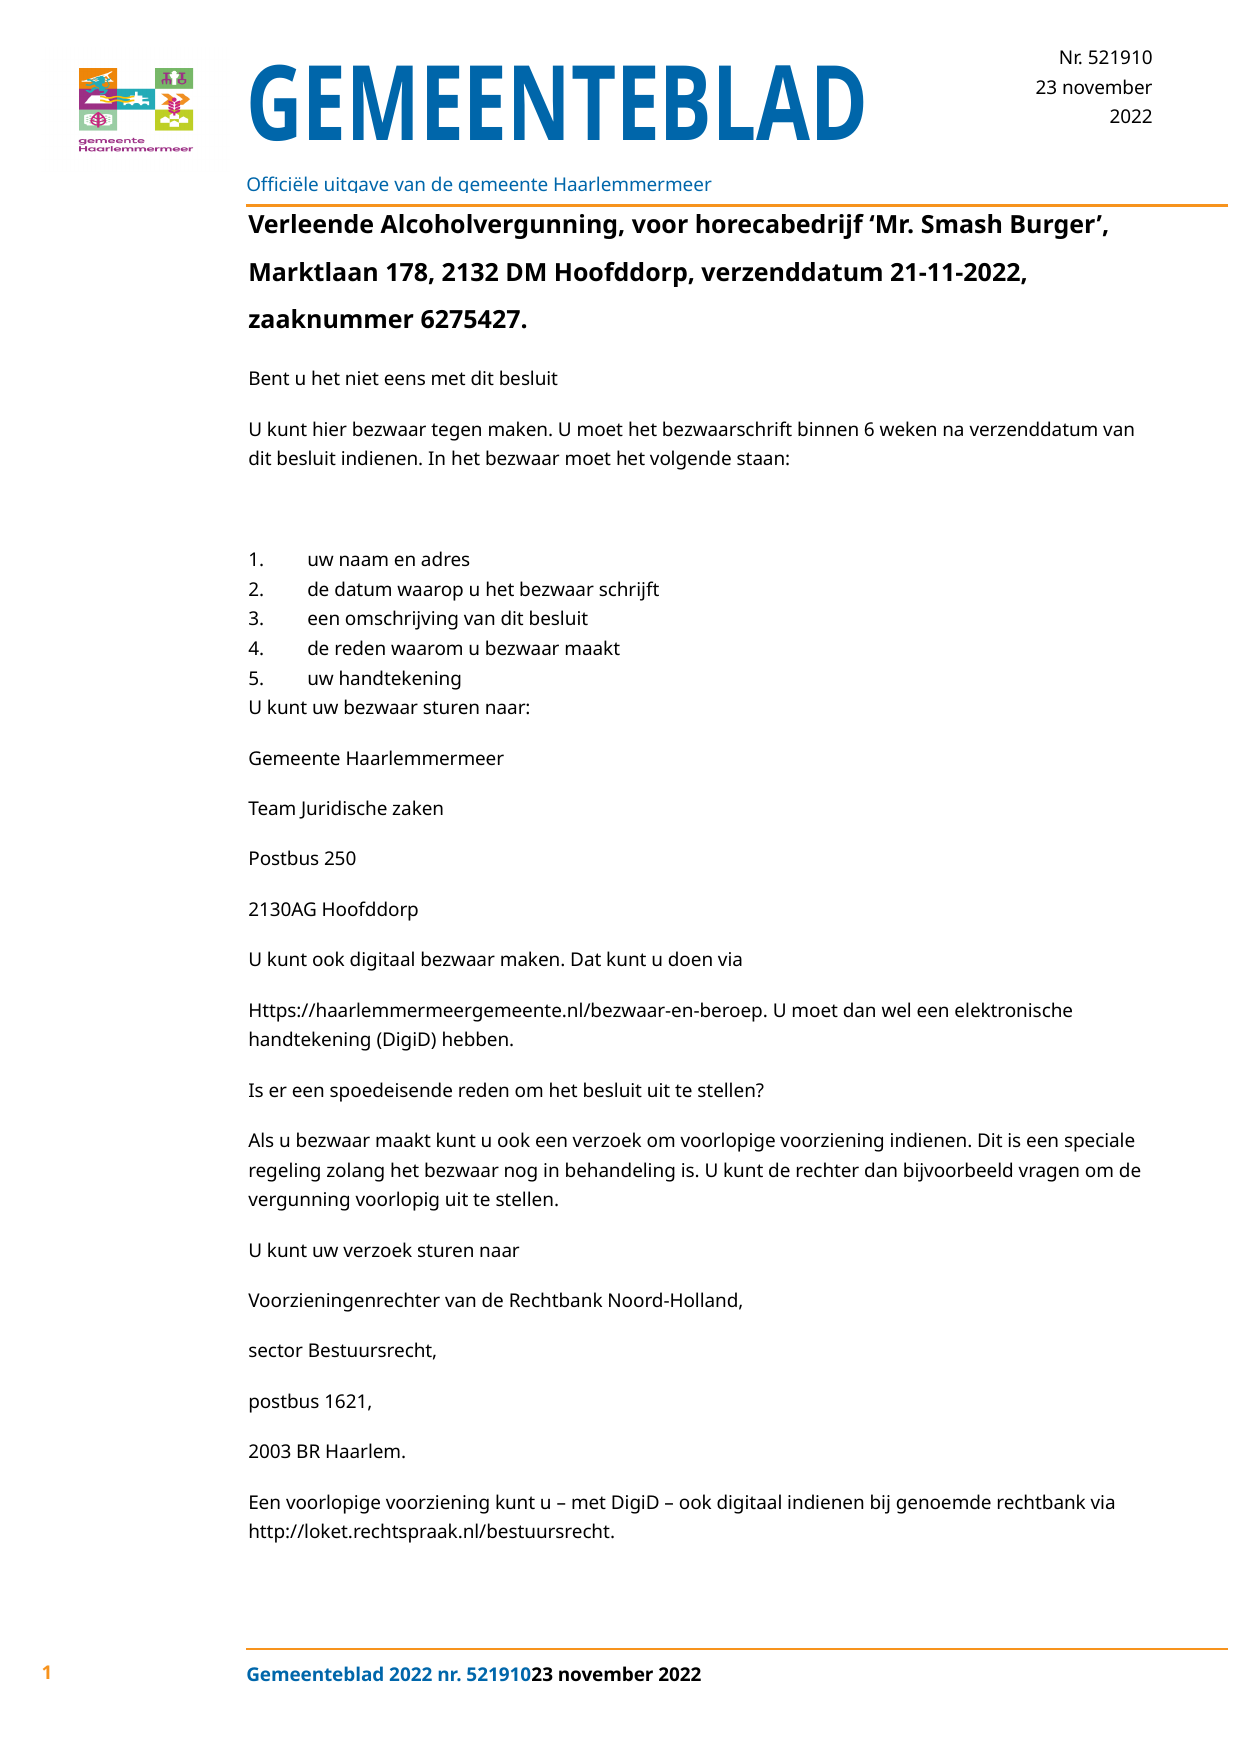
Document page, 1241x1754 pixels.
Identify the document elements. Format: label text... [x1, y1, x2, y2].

text Een voorlopige voorziening kunt u – met DigiD – ook digitaal indienen bij genoemde rechtbank via http://loket.rechtspraak.nl/bestuursrecht. [248, 1489, 1152, 1544]
text Postbus 250 [248, 846, 1152, 871]
text U kunt uw verzoek sturen naar [248, 1237, 1152, 1262]
list uw naam en adres [248, 546, 1152, 572]
text 2003 BR Haarlem. [248, 1438, 1152, 1464]
text Gemeente Haarlemmermeer [248, 745, 1152, 770]
text 2130AG Hoofddorp [248, 896, 1152, 922]
list uw handtekening [248, 665, 1152, 690]
text sector Bestuursrecht, [248, 1338, 1152, 1363]
text Verleende Alcoholvergunning, voor horecabedrijf ‘Mr. Smash Burger’, Marktlaan 178, 2132 DM Hoofddorp, verzenddatum 21-11-2022, zaaknummer 6275427. [248, 207, 1152, 336]
picture [41, 47, 231, 172]
text Team Juridische zaken [248, 795, 1152, 821]
list een omschrijving van dit besluit [248, 606, 1152, 631]
text Bent u het niet eens met dit besluit [248, 366, 1152, 391]
text U kunt ook digitaal bezwaar maken. Dat kunt u doen via [248, 946, 1152, 972]
text Https://haarlemmermeergemeente.nl/bezwaar-en-beroep. U moet dan wel een elektronische handtekening (DigiD) hebben. [248, 997, 1152, 1052]
text U kunt uw bezwaar sturen naar: [248, 694, 1152, 720]
text Is er een spoedeisende reden om het besluit uit te stellen? [248, 1077, 1152, 1102]
text postbus 1621, [248, 1388, 1152, 1414]
list de reden waarom u bezwaar maakt [248, 635, 1152, 661]
list de datum waarop u het bezwaar schrijft [248, 576, 1152, 602]
text Voorzieningenrechter van de Rechtbank Noord-Holland, [248, 1287, 1152, 1313]
text Als u bezwaar maakt kunt u ook een verzoek om voorlopige voorziening indienen. Dit is een speciale regeling zolang het bezwaar nog in behandeling is. U kunt de rechter dan bijvoorbeeld vragen om de vergunning voorlopig uit te stellen. [248, 1127, 1152, 1212]
text U kunt hier bezwaar tegen maken. U moet het bezwaarschrift binnen 6 weken na verzenddatum van dit besluit indienen. In het bezwaar moet het volgende staan: [248, 416, 1152, 471]
